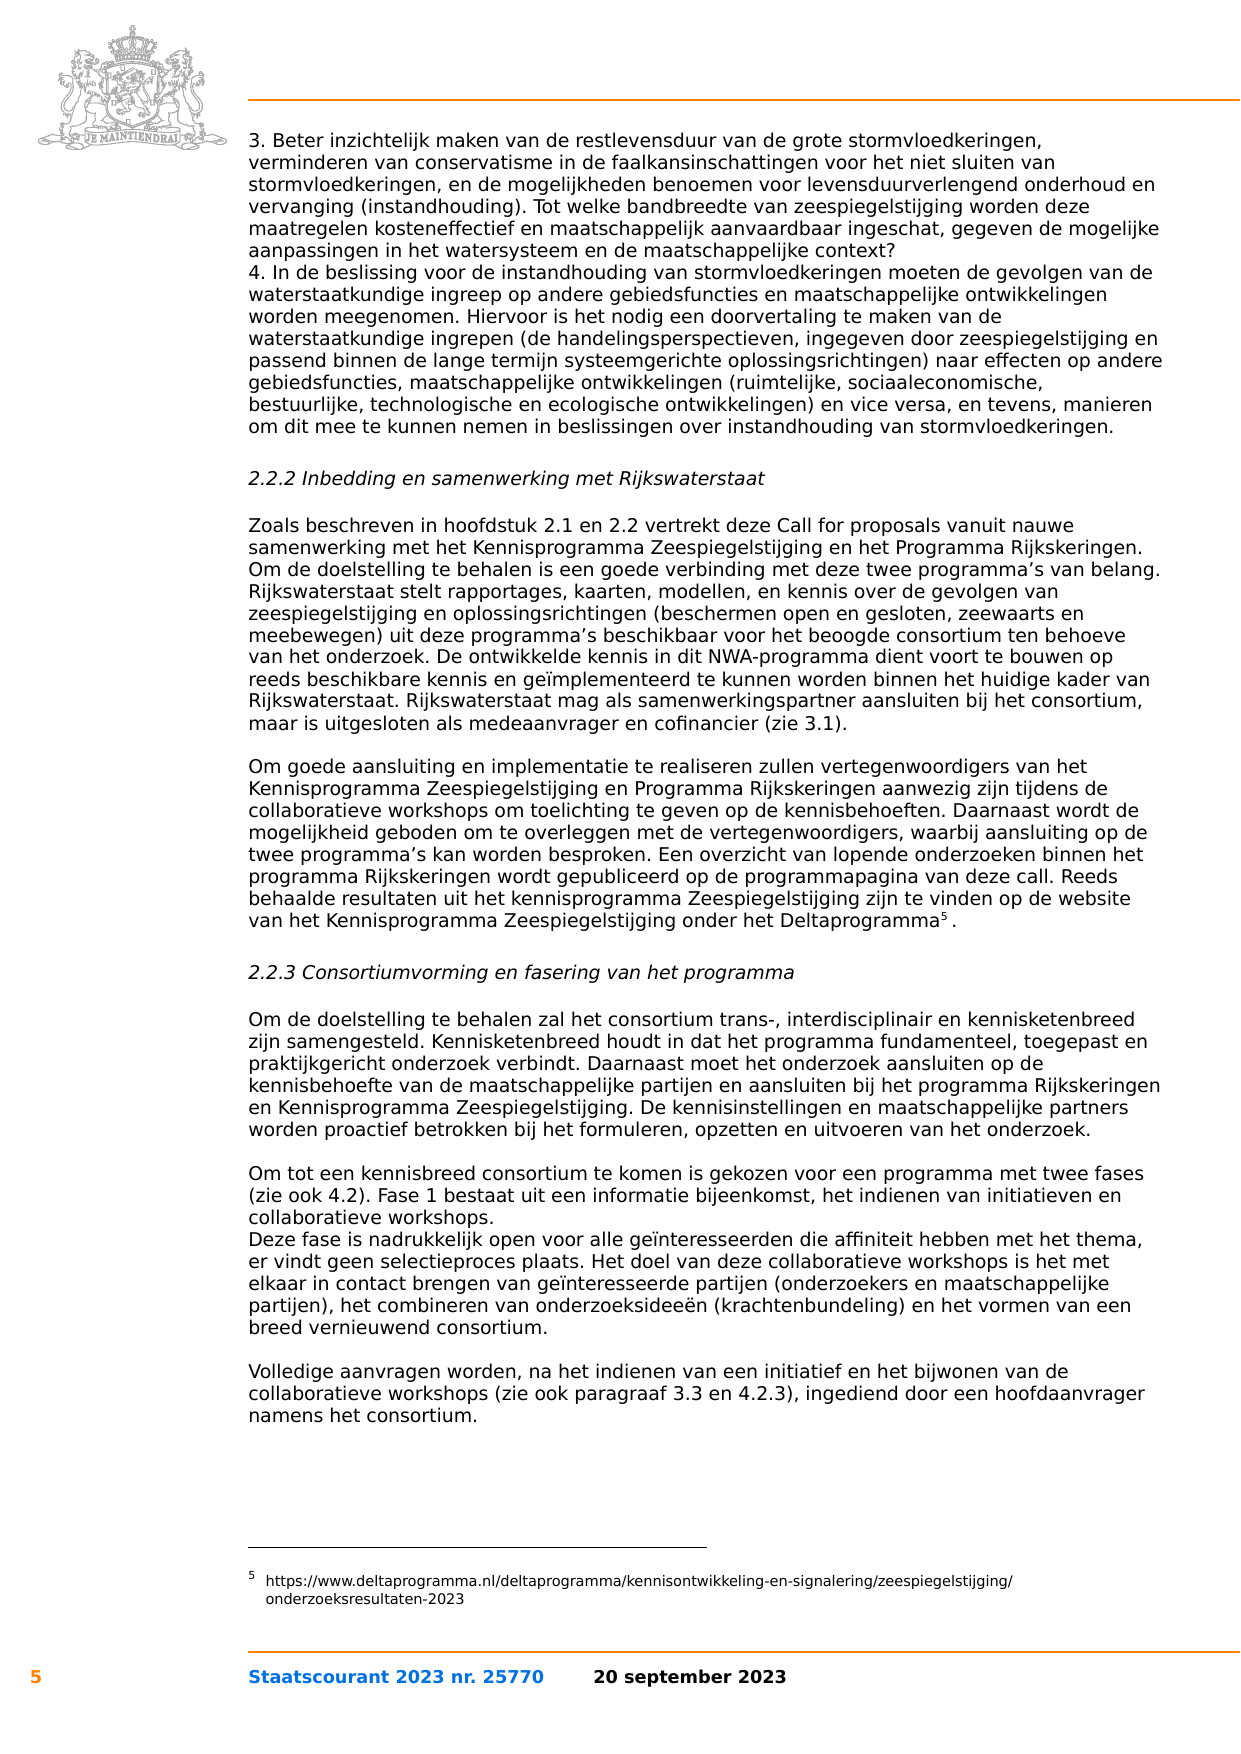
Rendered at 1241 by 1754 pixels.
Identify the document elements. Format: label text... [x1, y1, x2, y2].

text Zoals beschreven in hoofdstuk 2.1 en 2.2 vertrekt deze Call for proposals vanuit nauwe samenwerking met het Kennisprogramma Zeespiegelstijging en het Programma Rijkskeringen. Om de doelstelling te behalen is een goede verbinding met deze twee programma’s van belang. Rijkswaterstaat stelt rapportages, kaarten, modellen, en kennis over de gevolgen van zeespiegelstijging en oplossingsrichtingen (beschermen open en gesloten, zeewaarts en meebewegen) uit deze programma’s beschikbaar voor het beoogde consortium ten behoeve van het onderzoek. De ontwikkelde kennis in dit NWA-programma dient voort te bouwen op reeds beschikbare kennis en geïmplementeerd te kunnen worden binnen het huidige kader van Rijkswaterstaat. Rijkswaterstaat mag als samenwerkingspartner aansluiten bij het consortium, maar is uitgesloten als medeaanvrager en cofinancier (zie 3.1). [248, 514, 1163, 734]
text Volledige aanvragen worden, na het indienen van een initiatief en het bijwonen van de collaboratieve workshops (zie ook paragraaf 3.3 en 4.2.3), ingediend door een hoofdaanvrager namens het consortium. [248, 1361, 1163, 1426]
picture [38, 25, 227, 150]
subtitle 2.2.3 Consortiumvorming en fasering van het programma [248, 962, 1163, 984]
text 3. Beter inzichtelijk maken van de restlevensduur van de grote stormvloedkeringen, verminderen van conservatisme in de faalkansinschattingen voor het niet sluiten van stormvloedkeringen, en de mogelijkheden benoemen voor levensduurverlengend onderhoud en vervanging (instandhouding). Tot welke bandbreedte van zeespiegelstijging worden deze maatregelen kosteneffectief en maatschappelijk aanvaardbaar ingeschat, gegeven de mogelijke aanpassingen in het watersysteem en de maatschappelijke context? [248, 130, 1163, 262]
text Om de doelstelling te behalen zal het consortium trans-, interdisciplinair en kennisketenbreed zijn samengesteld. Kennisketenbreed houdt in dat het programma fundamenteel, toegepast en praktijkgericht onderzoek verbindt. Daarnaast moet het onderzoek aansluiten op de kennisbehoefte van de maatschappelijke partijen en aansluiten bij het programma Rijkskeringen en Kennisprogramma Zeespiegelstijging. De kennisinstellingen en maatschappelijke partners worden proactief betrokken bij het formuleren, opzetten en uitvoeren van het onderzoek. [248, 1009, 1163, 1141]
text Deze fase is nadrukkelijk open voor alle geïnteresseerden die affiniteit hebben met het thema, er vindt geen selectieproces plaats. Het doel van deze collaboratieve workshops is het met elkaar in contact brengen van geïnteresseerde partijen (onderzoekers en maatschappelijke partijen), het combineren van onderzoeksideeën (krachtenbundeling) en het vormen van een breed vernieuwend consortium. [248, 1229, 1163, 1339]
text Om tot een kennisbreed consortium te komen is gekozen voor een programma met twee fases (zie ook 4.2). Fase 1 bestaat uit een informatie bijeenkomst, het indienen van initiatieven en collaboratieve workshops. [248, 1163, 1163, 1229]
text Om goede aansluiting en implementatie te realiseren zullen vertegenwoordigers van het Kennisprogramma Zeespiegelstijging en Programma Rijkskeringen aanwezig zijn tijdens de collaboratieve workshops om toelichting te geven op de kennisbehoeften. Daarnaast wordt de mogelijkheid geboden om te overleggen met de vertegenwoordigers, waarbij aansluiting op de twee programma’s kan worden besproken. Een overzicht van lopende onderzoeken binnen het programma Rijkskeringen wordt gepubliceerd op de programmapagina van deze call. Reeds behaalde resultaten uit het kennisprogramma Zeespiegelstijging zijn te vinden op de website van het Kennisprogramma Zeespiegelstijging onder het Deltaprogramma. [248, 756, 1163, 932]
text https://www.deltaprogramma.nl/deltaprogramma/kennisontwikkeling-en-signalering/zeespiegelstijging/onderzoeksresultaten-2023 [248, 1569, 1163, 1608]
text 4. In de beslissing voor de instandhouding van stormvloedkeringen moeten de gevolgen van de waterstaatkundige ingreep op andere gebiedsfuncties en maatschappelijke ontwikkelingen worden meegenomen. Hiervoor is het nodig een doorvertaling te maken van de waterstaatkundige ingrepen (de handelingsperspectieven, ingegeven door zeespiegelstijging en passend binnen de lange termijn systeemgerichte oplossingsrichtingen) naar effecten op andere gebiedsfuncties, maatschappelijke ontwikkelingen (ruimtelijke, sociaaleconomische, bestuurlijke, technologische en ecologische ontwikkelingen) en vice versa, en tevens, manieren om dit mee te kunnen nemen in beslissingen over instandhouding van stormvloedkeringen. [248, 262, 1163, 438]
subtitle 2.2.2 Inbedding en samenwerking met Rijkswaterstaat [248, 468, 1163, 489]
